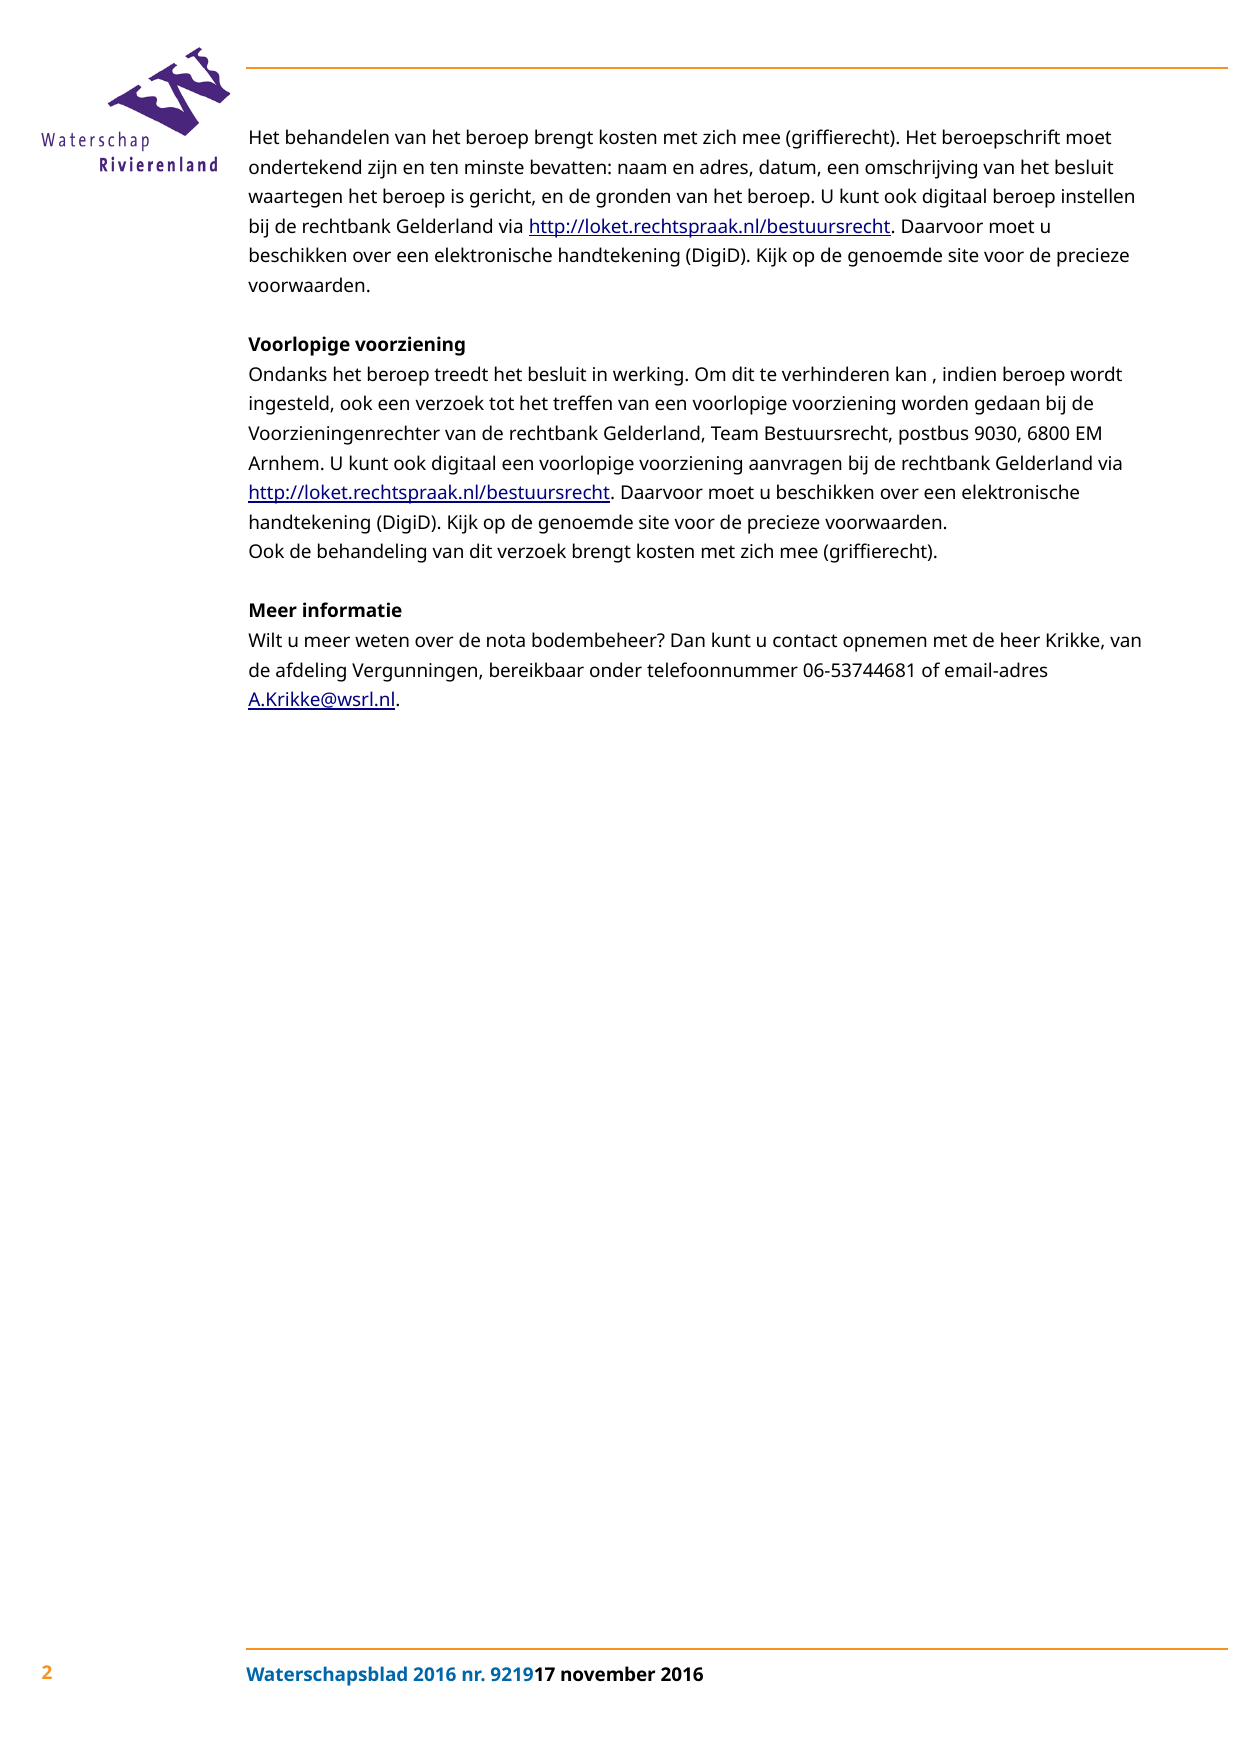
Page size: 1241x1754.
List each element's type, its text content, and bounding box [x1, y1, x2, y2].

text Voorlopige voorziening [248, 331, 1152, 357]
picture [41, 47, 231, 172]
text Meer informatie [248, 598, 1152, 623]
text Het behandelen van het beroep brengt kosten met zich mee (griffierecht). Het beroepschrift moet ondertekend zijn en ten minste bevatten: naam en adres, datum, een omschrijving van het besluit waartegen het beroep is gericht, en de gronden van het beroep. U kunt ook digitaal beroep instellen bij de rechtbank Gelderland via http://loket.rechtspraak.nl/bestuursrecht. Daarvoor moet u beschikken over een elektronische handtekening (DigiD). Kijk op de genoemde site voor de precieze voorwaarden. [248, 124, 1152, 298]
text Ook de behandeling van dit verzoek brengt kosten met zich mee (griffierecht). [248, 538, 1152, 564]
text Ondanks het beroep treedt het besluit in werking. Om dit te verhinderen kan , indien beroep wordt ingesteld, ook een verzoek tot het treffen van een voorlopige voorziening worden gedaan bij de Voorzieningenrechter van de rechtbank Gelderland, Team Bestuursrecht, postbus 9030, 6800 EM Arnhem. U kunt ook digitaal een voorlopige voorziening aanvragen bij de rechtbank Gelderland via http://loket.rechtspraak.nl/bestuursrecht. Daarvoor moet u beschikken over een elektronische handtekening (DigiD). Kijk op de genoemde site voor de precieze voorwaarden. [248, 361, 1152, 535]
text Wilt u meer weten over de nota bodembeheer? Dan kunt u contact opnemen met de heer Krikke, van de afdeling Vergunningen, bereikbaar onder telefoonnummer 06-53744681 of email-adres A.Krikke@wsrl.nl. [248, 627, 1152, 712]
